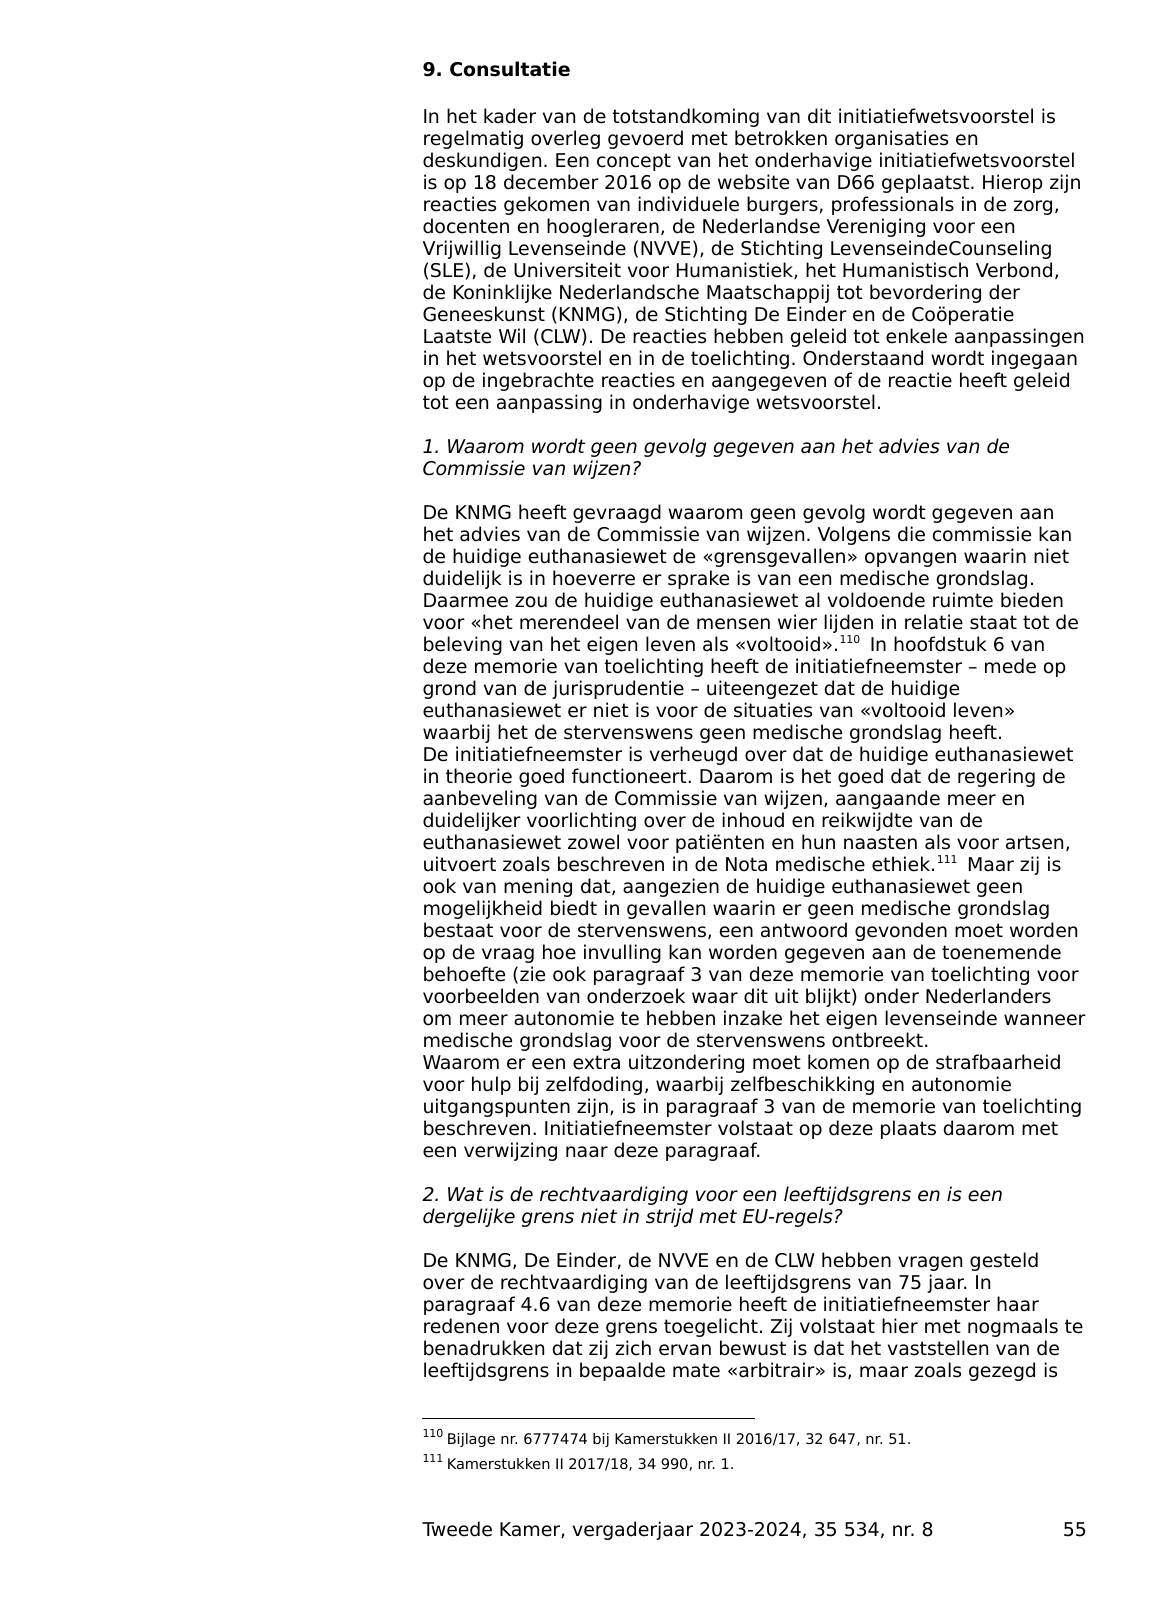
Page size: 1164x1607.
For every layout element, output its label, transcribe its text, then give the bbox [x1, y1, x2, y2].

text Bijlage nr. 6777474 bij Kamerstukken II 2016/17, 32 647, nr. 51. [422, 1427, 1087, 1449]
text De KNMG, De Einder, de NVVE en de CLW hebben vragen gesteld over de rechtvaardiging van de leeftijdsgrens van 75 jaar. In paragraaf 4.6 van deze memorie heeft de initiatiefneemster haar redenen voor deze grens toegelicht. Zij volstaat hier met nogmaals te benadrukken dat zij zich ervan bewust is dat het vaststellen van de leeftijdsgrens in bepaalde mate «arbitrair» is, maar zoals gezegd is [422, 1250, 1087, 1382]
text De initiatiefneemster is verheugd over dat de huidige euthanasiewet in theorie goed functioneert. Daarom is het goed dat de regering de aanbeveling van de Commissie van wijzen, aangaande meer en duidelijker voorlichting over de inhoud en reikwijdte van de euthanasiewet zowel voor patiënten en hun naasten als voor artsen, uitvoert zoals beschreven in de Nota medische ethiek. Maar zij is ook van mening dat, aangezien de huidige euthanasiewet geen mogelijkheid biedt in gevallen waarin er geen medische grondslag bestaat voor de stervenswens, een antwoord gevonden moet worden op de vraag hoe invulling kan worden gegeven aan de toenemende behoefte (zie ook paragraaf 3 van deze memorie van toelichting voor voorbeelden van onderzoek waar dit uit blijkt) onder Nederlanders om meer autonomie te hebben inzake het eigen levenseinde wanneer medische grondslag voor de stervenswens ontbreekt. [422, 744, 1087, 1052]
text 1. Waarom wordt geen gevolg gegeven aan het advies van de Commissie van wijzen? [422, 436, 1087, 480]
text De KNMG heeft gevraagd waarom geen gevolg wordt gegeven aan het advies van de Commissie van wijzen. Volgens die commissie kan de huidige euthanasiewet de «grensgevallen» opvangen waarin niet duidelijk is in hoeverre er sprake is van een medische grondslag. Daarmee zou de huidige euthanasiewet al voldoende ruimte bieden voor «het merendeel van de mensen wier lijden in relatie staat tot de beleving van het eigen leven als «voltooid». In hoofdstuk 6 van deze memorie van toelichting heeft de initiatiefneemster – mede op grond van de jurisprudentie – uiteengezet dat de huidige euthanasiewet er niet is voor de situaties van «voltooid leven» waarbij het de stervenswens geen medische grondslag heeft. [422, 502, 1087, 744]
text In het kader van de totstandkoming van dit initiatiefwetsvoorstel is regelmatig overleg gevoerd met betrokken organisaties en deskundigen. Een concept van het onderhavige initiatiefwetsvoorstel is op 18 december 2016 op de website van D66 geplaatst. Hierop zijn reacties gekomen van individuele burgers, professionals in de zorg, docenten en hoogleraren, de Nederlandse Vereniging voor een Vrijwillig Levenseinde (NVVE), de Stichting LevenseindeCounseling (SLE), de Universiteit voor Humanistiek, het Humanistisch Verbond, de Koninklijke Nederlandsche Maatschappij tot bevordering der Geneeskunst (KNMG), de Stichting De Einder en de Coöperatie Laatste Wil (CLW). De reacties hebben geleid tot enkele aanpassingen in het wetsvoorstel en in de toelichting. Onderstaand wordt ingegaan op de ingebrachte reacties en aangegeven of de reactie heeft geleid tot een aanpassing in onderhavige wetsvoorstel. [422, 106, 1087, 414]
text 2. Wat is de rechtvaardiging voor een leeftijdsgrens en is een dergelijke grens niet in strijd met EU-regels? [422, 1184, 1087, 1228]
subtitle 9. Consultatie [422, 59, 1087, 81]
text Waarom er een extra uitzondering moet komen op de strafbaarheid voor hulp bij zelfdoding, waarbij zelfbeschikking en autonomie uitgangspunten zijn, is in paragraaf 3 van de memorie van toelichting beschreven. Initiatiefneemster volstaat op deze plaats daarom met een verwijzing naar deze paragraaf. [422, 1052, 1087, 1161]
text Kamerstukken II 2017/18, 34 990, nr. 1. [422, 1452, 1087, 1474]
